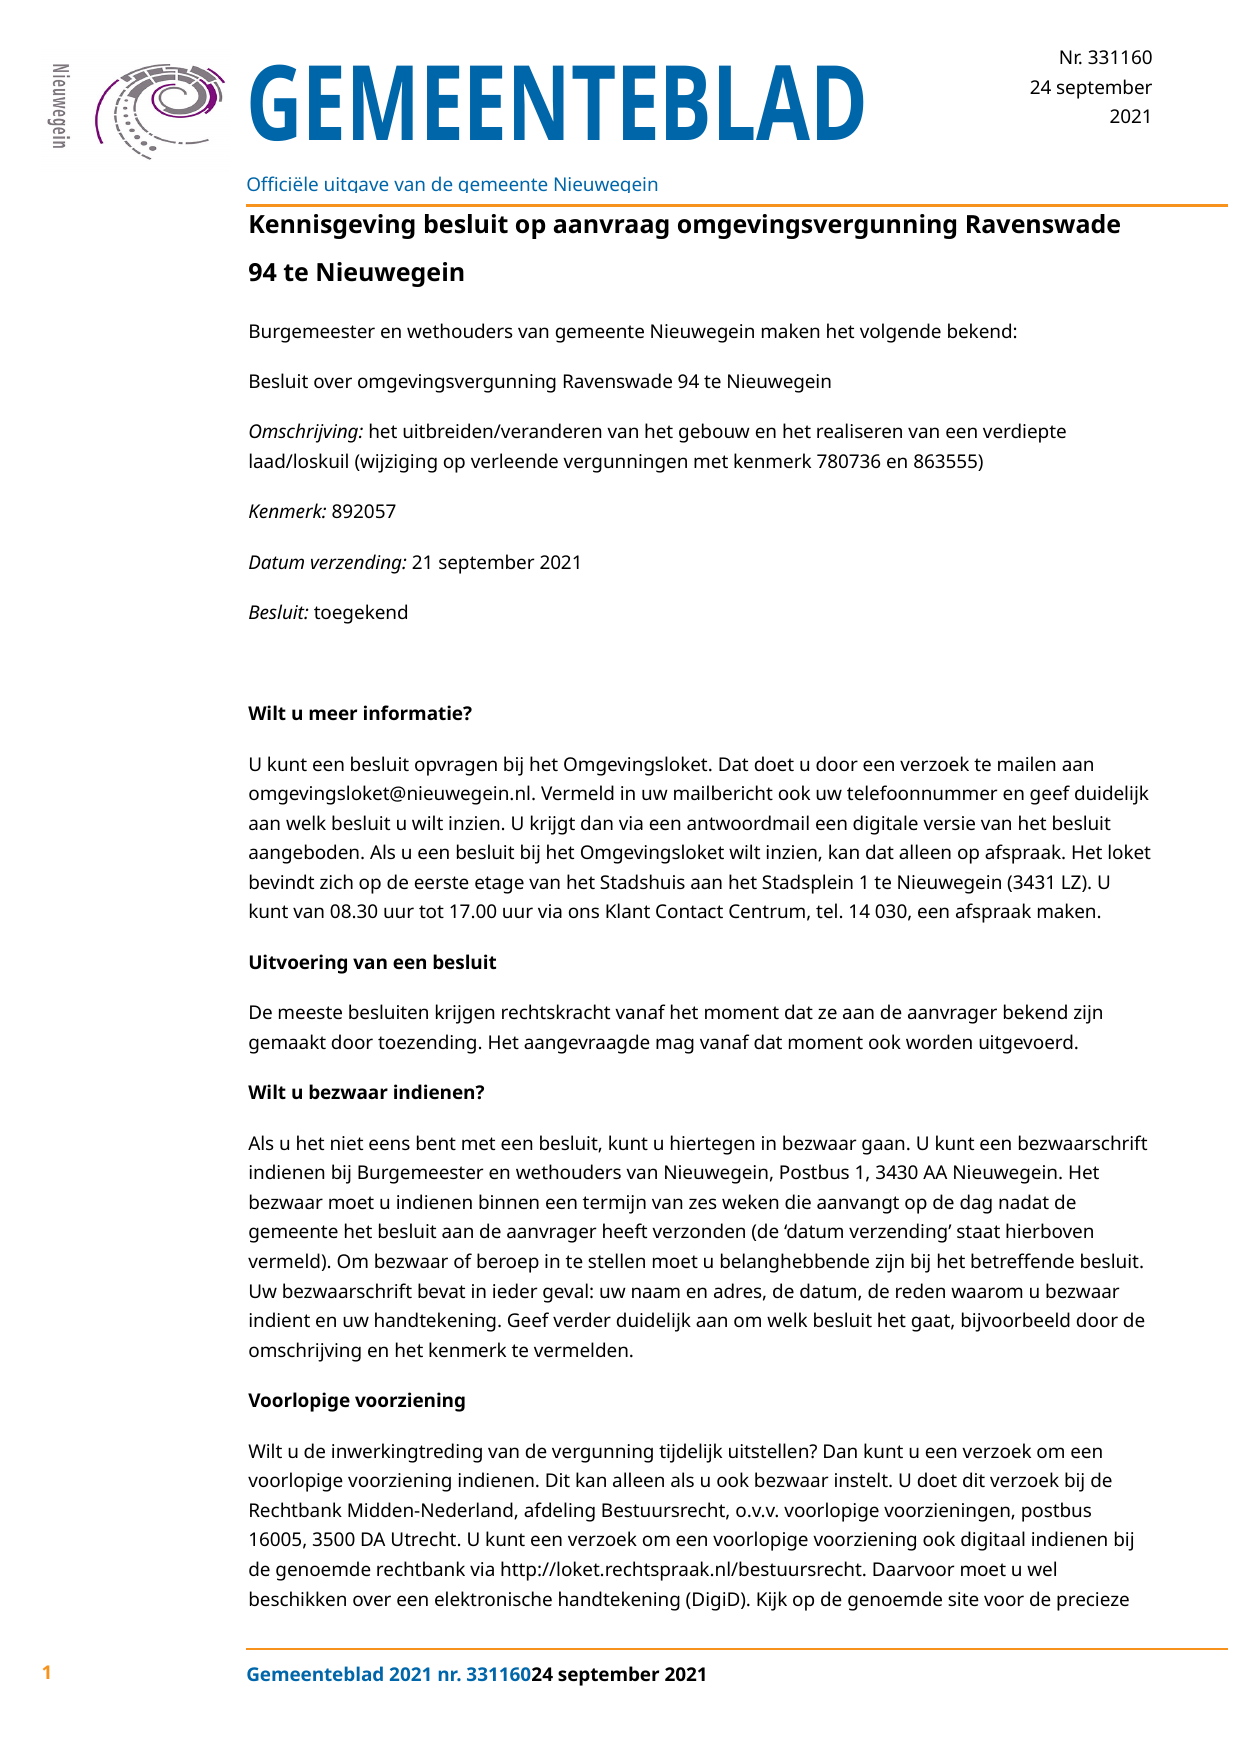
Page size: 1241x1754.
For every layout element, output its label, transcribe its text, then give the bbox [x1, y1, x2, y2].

text U kunt een besluit opvragen bij het Omgevingsloket. Dat doet u door een verzoek te mailen aan omgevingsloket@nieuwegein.nl. Vermeld in uw mailbericht ook uw telefoonnummer en geef duidelijk aan welk besluit u wilt inzien. U krijgt dan via een antwoordmail een digitale versie van het besluit aangeboden. Als u een besluit bij het Omgevingsloket wilt inzien, kan dat alleen op afspraak. Het loket bevindt zich op de eerste etage van het Stadshuis aan het Stadsplein 1 te Nieuwegein (3431 LZ). U kunt van 08.30 uur tot 17.00 uur via ons Klant Contact Centrum, tel. 14 030, een afspraak maken. [248, 751, 1152, 924]
text Besluit: toegekend [248, 599, 1152, 625]
text Voorlopige voorziening [248, 1387, 1152, 1413]
text Kenmerk: 892057 [248, 499, 1152, 524]
text Wilt u meer informatie? [248, 700, 1152, 726]
text Kennisgeving besluit op aanvraag omgevingsvergunning Ravenswade 94 te Nieuwegein [248, 207, 1152, 288]
text Wilt u bezwaar indienen? [248, 1079, 1152, 1105]
text Burgemeester en wethouders van gemeente Nieuwegein maken het volgende bekend: [248, 318, 1152, 344]
text Omschrijving: het uitbreiden/veranderen van het gebouw en het realiseren van een verdiepte laad/loskuil (wijziging op verleende vergunningen met kenmerk 780736 en 863555) [248, 419, 1152, 474]
text Als u het niet eens bent met een besluit, kunt u hiertegen in bezwaar gaan. U kunt een bezwaarschrift indienen bij Burgemeester en wethouders van Nieuwegein, Postbus 1, 3430 AA Nieuwegein. Het bezwaar moet u indienen binnen een termijn van zes weken die aanvangt op de dag nadat de gemeente het besluit aan de aanvrager heeft verzonden (de ‘datum verzending’ staat hierboven vermeld). Om bezwaar of beroep in te stellen moet u belanghebbende zijn bij het betreffende besluit. Uw bezwaarschrift bevat in ieder geval: uw naam en adres, de datum, de reden waarom u bezwaar indient en uw handtekening. Geef verder duidelijk aan om welk besluit het gaat, bijvoorbeeld door de omschrijving en het kenmerk te vermelden. [248, 1130, 1152, 1363]
picture [41, 47, 231, 172]
text Besluit over omgevingsvergunning Ravenswade 94 te Nieuwegein [248, 368, 1152, 394]
text Uitvoering van een besluit [248, 949, 1152, 975]
text De meeste besluiten krijgen rechtskracht vanaf het moment dat ze aan de aanvrager bekend zijn gemaakt door toezending. Het aangevraagde mag vanaf dat moment ook worden uitgevoerd. [248, 999, 1152, 1055]
text Datum verzending: 21 september 2021 [248, 549, 1152, 575]
text Wilt u de inwerkingtreding van de vergunning tijdelijk uitstellen? Dan kunt u een verzoek om een voorlopige voorziening indienen. Dit kan alleen als u ook bezwaar instelt. U doet dit verzoek bij de Rechtbank Midden-Nederland, afdeling Bestuursrecht, o.v.v. voorlopige voorzieningen, postbus 16005, 3500 DA Utrecht. U kunt een verzoek om een voorlopige voorziening ook digitaal indienen bij de genoemde rechtbank via http://loket.rechtspraak.nl/bestuursrecht. Daarvoor moet u wel beschikken over een elektronische handtekening (DigiD). Kijk op de genoemde site voor de precieze [248, 1438, 1152, 1612]
